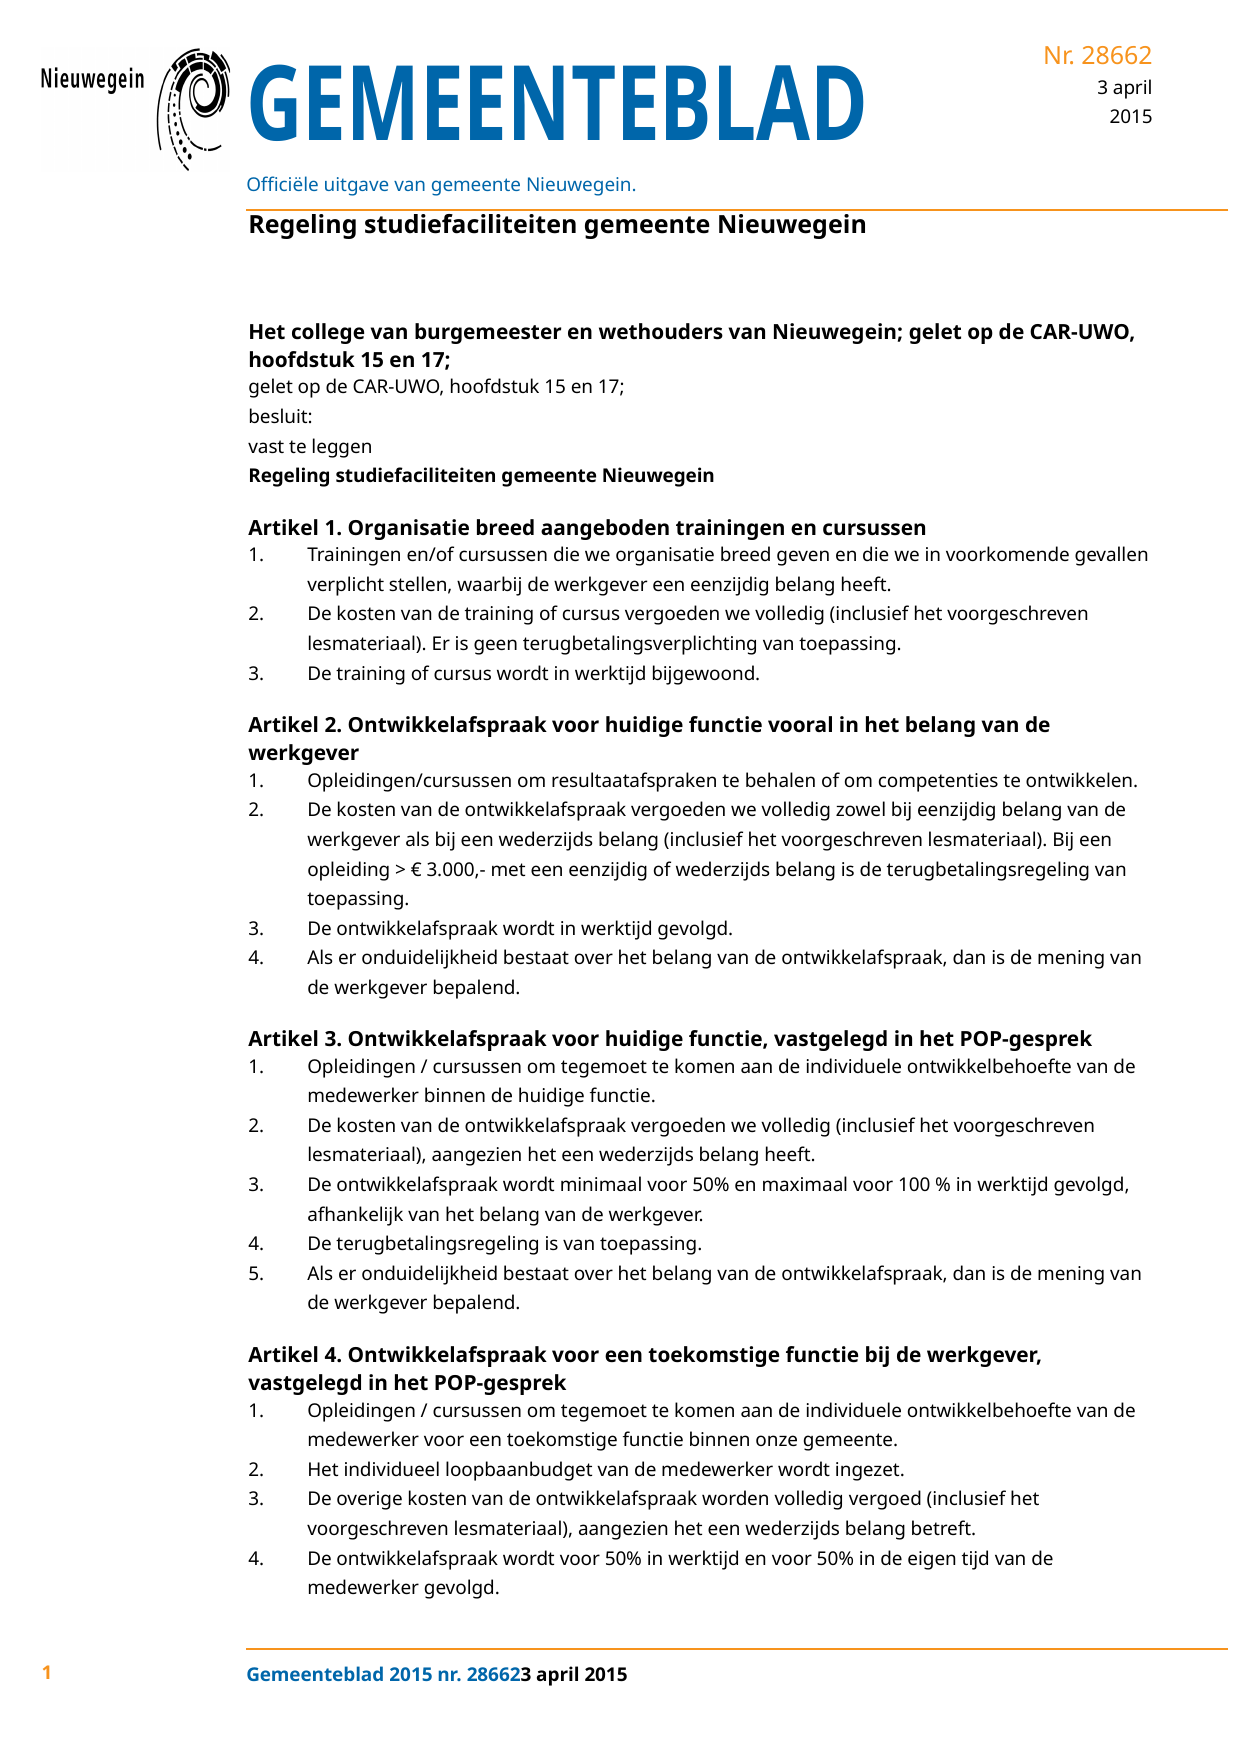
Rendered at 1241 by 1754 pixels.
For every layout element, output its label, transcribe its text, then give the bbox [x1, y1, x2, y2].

text Artikel 2. Ontwikkelafspraak voor huidige functie vooral in het belang van de werkgever [248, 710, 1152, 767]
text Regeling studiefaciliteiten gemeente Nieuwegein [248, 211, 1152, 241]
text Artikel 1. Organisatie breed aangeboden trainingen en cursussen [248, 513, 1152, 541]
list De terugbetalingsregeling is van toepassing. [248, 1230, 1152, 1256]
list De kosten van de ontwikkelafspraak vergoeden we volledig (inclusief het voorgeschreven lesmateriaal), aangezien het een wederzijds belang heeft. [248, 1112, 1152, 1167]
list De training of cursus wordt in werktijd bijgewoond. [248, 660, 1152, 685]
list De kosten van de training of cursus vergoeden we volledig (inclusief het voorgeschreven lesmateriaal). Er is geen terugbetalingsverplichting van toepassing. [248, 601, 1152, 656]
picture [41, 47, 231, 172]
text besluit: [248, 403, 1152, 429]
text gelet op de CAR-UWO, hoofdstuk 15 en 17; [248, 374, 1152, 399]
text vast te leggen [248, 433, 1152, 459]
text Het college van burgemeester en wethouders van Nieuwegein; gelet op de CAR-UWO, hoofdstuk 15 en 17; [248, 317, 1152, 374]
text Artikel 3. Ontwikkelafspraak voor huidige functie, vastgelegd in het POP-gesprek [248, 1024, 1152, 1053]
list De ontwikkelafspraak wordt minimaal voor 50% en maximaal voor 100 % in werktijd gevolgd, afhankelijk van het belang van de werkgever. [248, 1171, 1152, 1227]
list De overige kosten van de ontwikkelafspraak worden volledig vergoed (inclusief het voorgeschreven lesmateriaal), aangezien het een wederzijds belang betreft. [248, 1486, 1152, 1541]
list Trainingen en/of cursussen die we organisatie breed geven en die we in voorkomende gevallen verplicht stellen, waarbij de werkgever een eenzijdig belang heeft. [248, 541, 1152, 597]
list Opleidingen/cursussen om resultaatafspraken te behalen of om competenties te ontwikkelen. [248, 767, 1152, 793]
list Opleidingen / cursussen om tegemoet te komen aan de individuele ontwikkelbehoefte van de medewerker voor een toekomstige functie binnen onze gemeente. [248, 1397, 1152, 1452]
text Regeling studiefaciliteiten gemeente Nieuwegein [248, 462, 1152, 488]
list Als er onduidelijkheid bestaat over het belang van de ontwikkelafspraak, dan is de mening van de werkgever bepalend. [248, 944, 1152, 1000]
list De ontwikkelafspraak wordt voor 50% in werktijd en voor 50% in de eigen tijd van de medewerker gevolgd. [248, 1545, 1152, 1600]
text Artikel 4. Ontwikkelafspraak voor een toekomstige functie bij de werkgever, vastgelegd in het POP-gesprek [248, 1340, 1152, 1397]
list Als er onduidelijkheid bestaat over het belang van de ontwikkelafspraak, dan is de mening van de werkgever bepalend. [248, 1260, 1152, 1315]
list De ontwikkelafspraak wordt in werktijd gevolgd. [248, 915, 1152, 941]
list De kosten van de ontwikkelafspraak vergoeden we volledig zowel bij eenzijdig belang van de werkgever als bij een wederzijds belang (inclusief het voorgeschreven lesmateriaal). Bij een opleiding > € 3.000,- met een eenzijdig of wederzijds belang is de terugbetalingsregeling van toepassing. [248, 797, 1152, 911]
list Het individueel loopbaanbudget van de medewerker wordt ingezet. [248, 1456, 1152, 1482]
list Opleidingen / cursussen om tegemoet te komen aan de individuele ontwikkelbehoefte van de medewerker binnen de huidige functie. [248, 1053, 1152, 1108]
